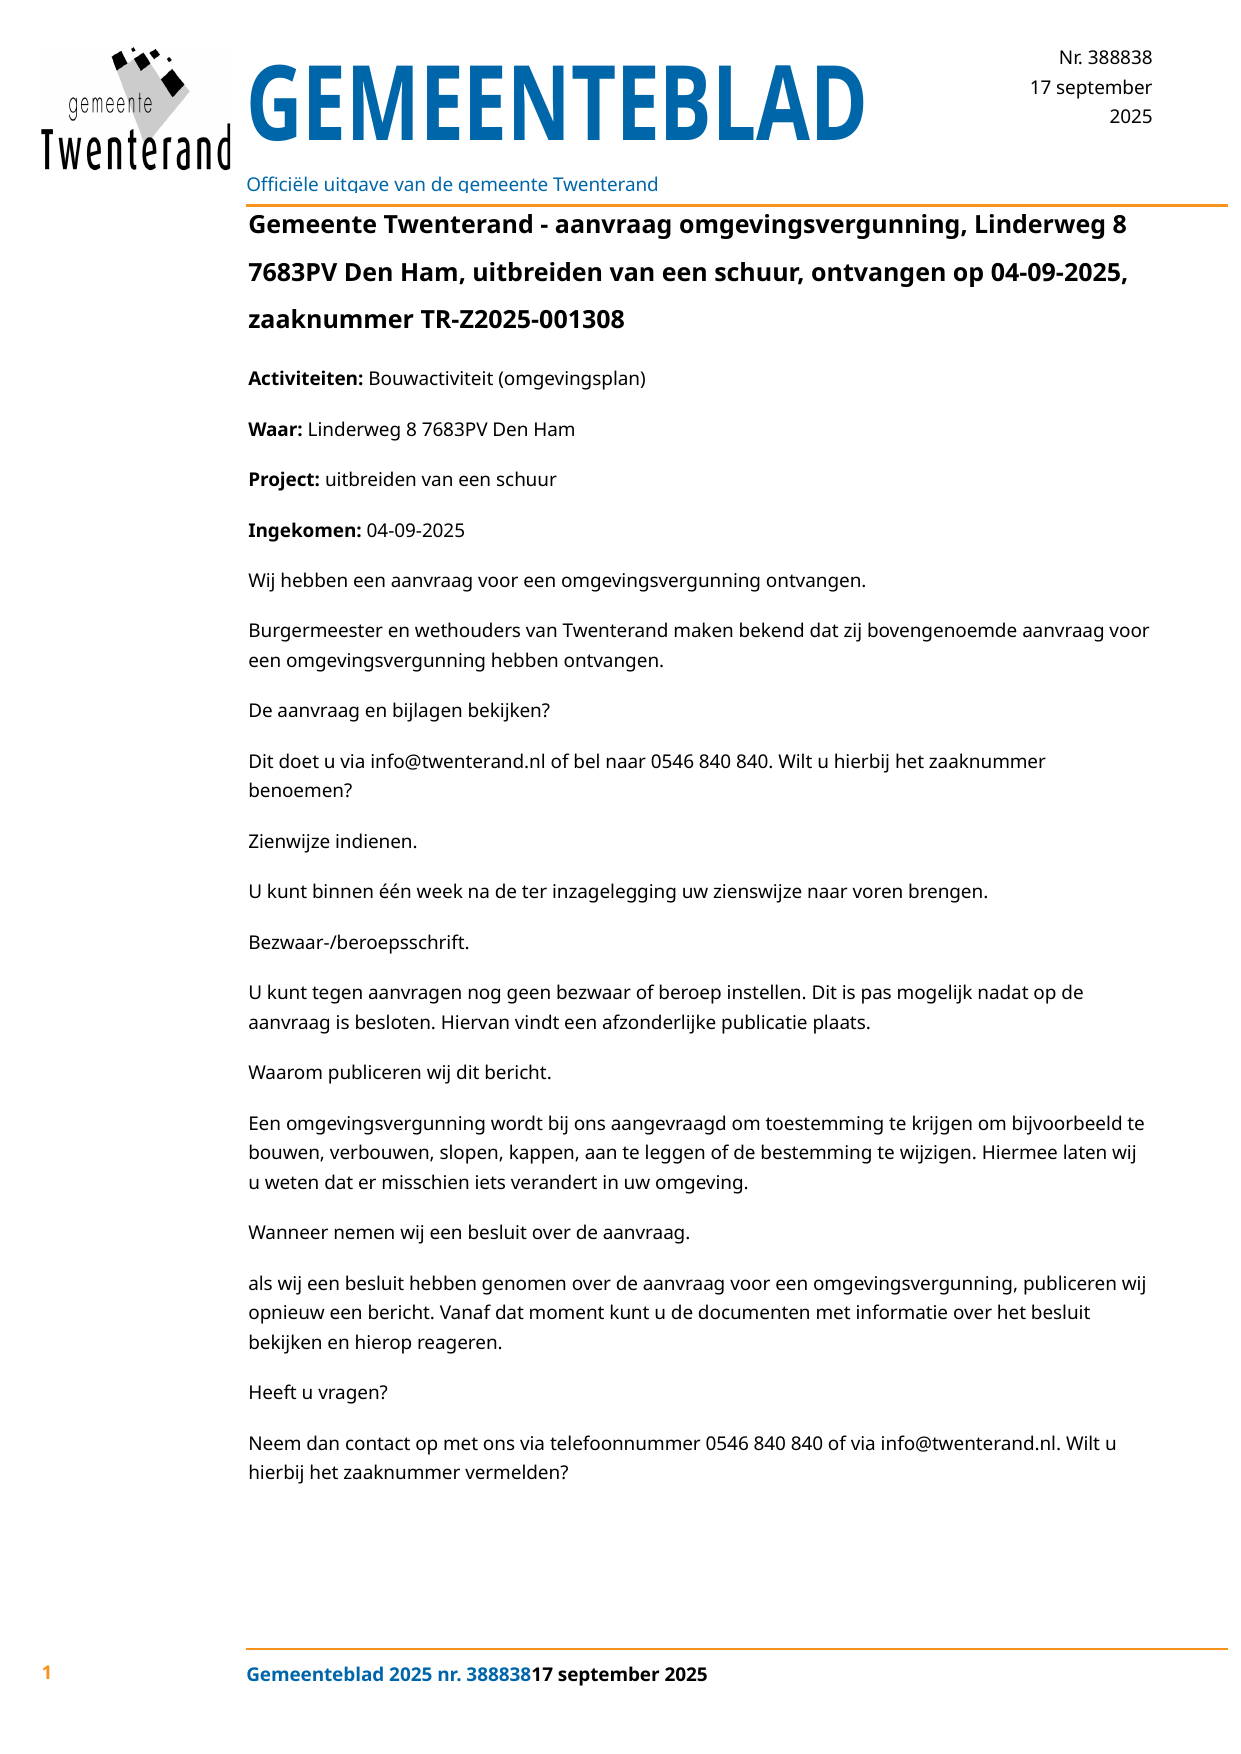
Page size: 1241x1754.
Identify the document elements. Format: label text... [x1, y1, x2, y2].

text Zienwijze indienen. [248, 828, 1152, 854]
text U kunt tegen aanvragen nog geen bezwaar of beroep instellen. Dit is pas mogelijk nadat op de aanvraag is besloten. Hiervan vindt een afzonderlijke publicatie plaats. [248, 979, 1152, 1034]
text Neem dan contact op met ons via telefoonnummer 0546 840 840 of via info@twenterand.nl. Wilt u hierbij het zaaknummer vermelden? [248, 1430, 1152, 1485]
text U kunt binnen één week na de ter inzagelegging uw zienswijze naar voren brengen. [248, 878, 1152, 904]
text Wanneer nemen wij een besluit over de aanvraag. [248, 1219, 1152, 1245]
picture [41, 47, 231, 172]
text Wij hebben een aanvraag voor een omgevingsvergunning ontvangen. [248, 567, 1152, 593]
text Heeft u vragen? [248, 1379, 1152, 1405]
text Activiteiten: Bouwactiviteit (omgevingsplan) [248, 366, 1152, 391]
text Project: uitbreiden van een schuur [248, 466, 1152, 492]
text Dit doet u via info@twenterand.nl of bel naar 0546 840 840. Wilt u hierbij het zaaknummer benoemen? [248, 748, 1152, 803]
text Een omgevingsvergunning wordt bij ons aangevraagd om toestemming te krijgen om bijvoorbeeld te bouwen, verbouwen, slopen, kappen, aan te leggen of de bestemming te wijzigen. Hiermee laten wij u weten dat er misschien iets verandert in uw omgeving. [248, 1110, 1152, 1194]
text Waar: Linderweg 8 7683PV Den Ham [248, 416, 1152, 442]
text Waarom publiceren wij dit bericht. [248, 1059, 1152, 1085]
text Burgermeester en wethouders van Twenterand maken bekend dat zij bovengenoemde aanvraag voor een omgevingsvergunning hebben ontvangen. [248, 618, 1152, 673]
text Bezwaar-/beroepsschrift. [248, 929, 1152, 954]
text als wij een besluit hebben genomen over de aanvraag voor een omgevingsvergunning, publiceren wij opnieuw een bericht. Vanaf dat moment kunt u de documenten met informatie over het besluit bekijken en hierop reageren. [248, 1270, 1152, 1354]
text Gemeente Twenterand - aanvraag omgevingsvergunning, Linderweg 8 7683PV Den Ham, uitbreiden van een schuur, ontvangen op 04-09-2025, zaaknummer TR-Z2025-001308 [248, 207, 1152, 336]
text Ingekomen: 04-09-2025 [248, 517, 1152, 542]
text De aanvraag en bijlagen bekijken? [248, 698, 1152, 723]
